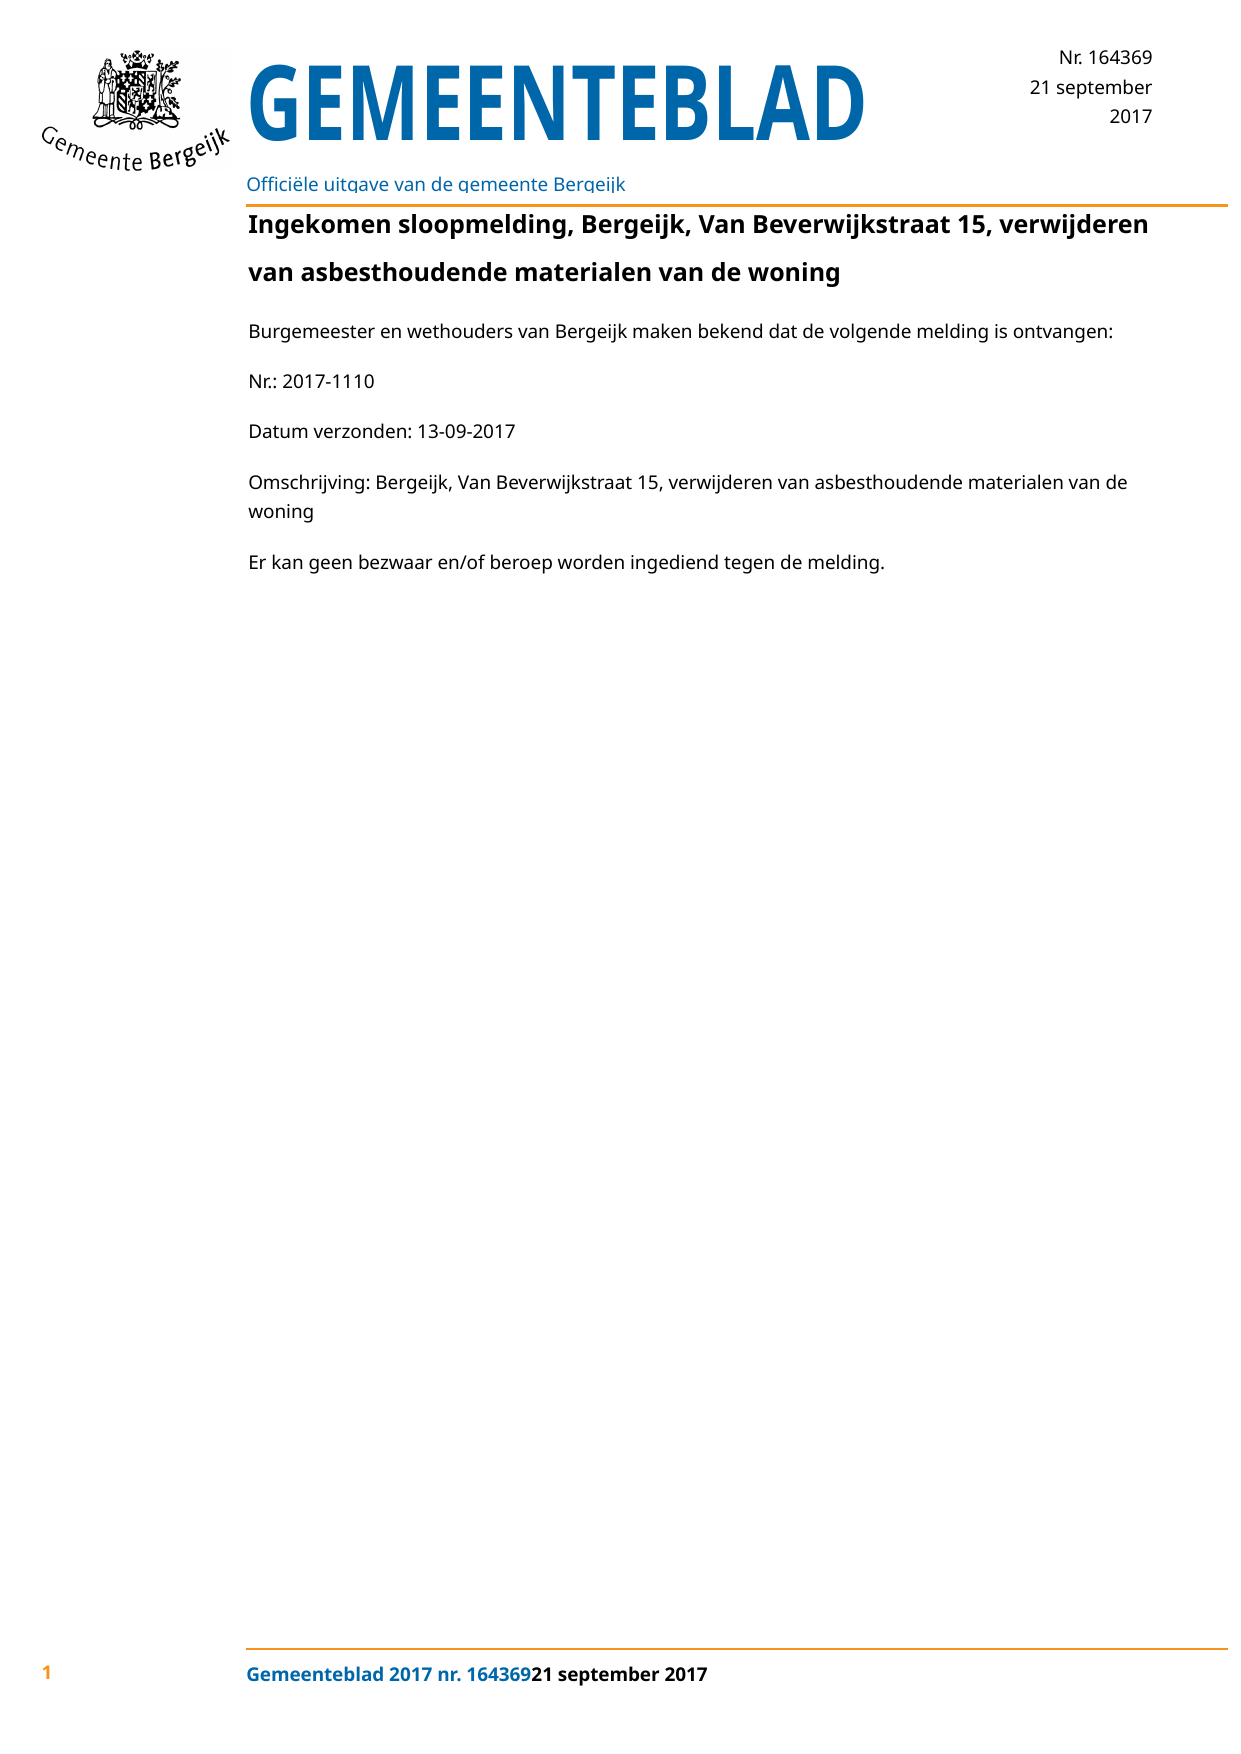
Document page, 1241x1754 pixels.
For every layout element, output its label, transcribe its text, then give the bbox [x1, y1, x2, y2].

text Burgemeester en wethouders van Bergeijk maken bekend dat de volgende melding is ontvangen: [248, 318, 1152, 344]
picture [41, 47, 231, 172]
text Er kan geen bezwaar en/of beroep worden ingediend tegen de melding. [248, 549, 1152, 575]
text Ingekomen sloopmelding, Bergeijk, Van Beverwijkstraat 15, verwijderen van asbesthoudende materialen van de woning [248, 207, 1152, 288]
text Omschrijving: Bergeijk, Van Beverwijkstraat 15, verwijderen van asbesthoudende materialen van de woning [248, 469, 1152, 524]
text Nr.: 2017-1110 [248, 368, 1152, 394]
text Datum verzonden: 13-09-2017 [248, 419, 1152, 444]
